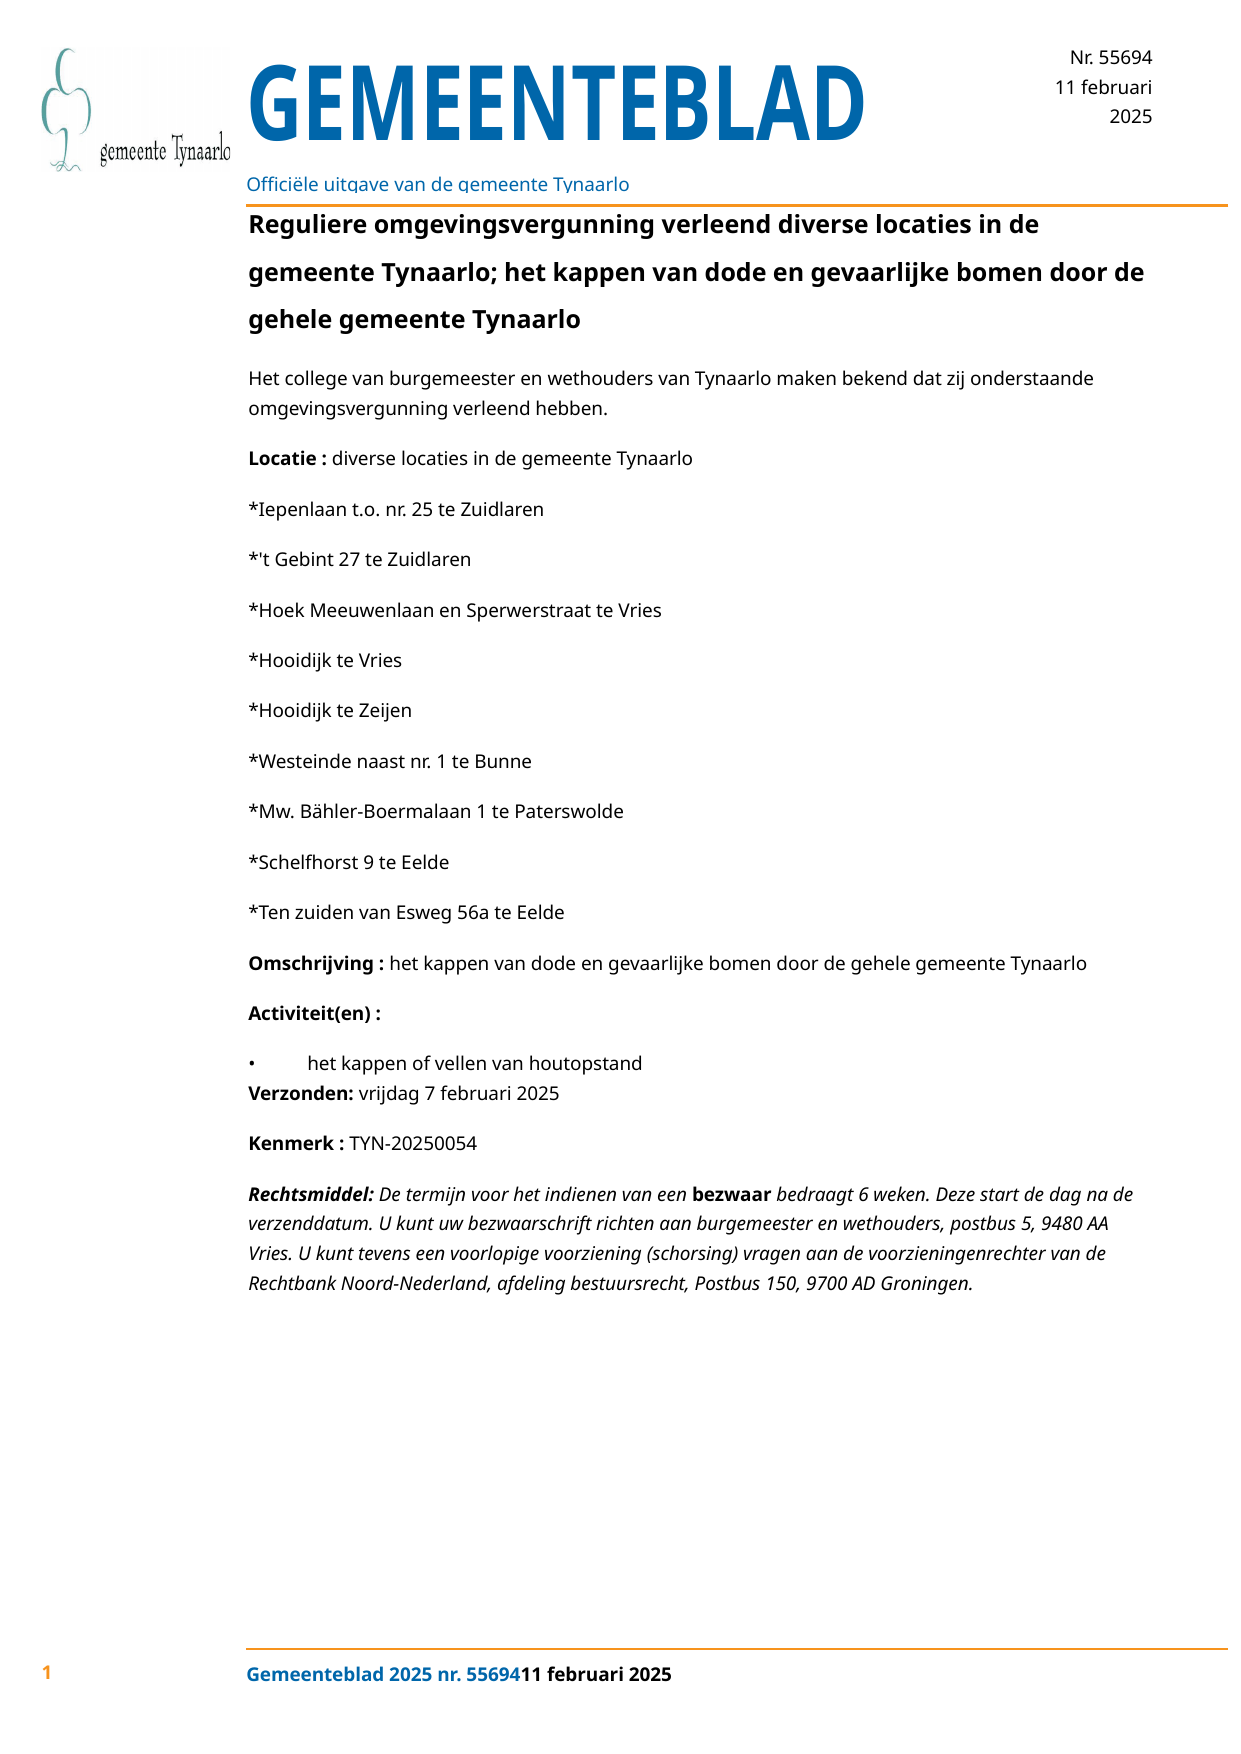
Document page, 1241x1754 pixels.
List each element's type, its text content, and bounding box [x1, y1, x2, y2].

text Verzonden: vrijdag 7 februari 2025 [248, 1080, 1152, 1106]
text Locatie : diverse locaties in de gemeente Tynaarlo [248, 446, 1152, 471]
text *Ten zuiden van Esweg 56a te Eelde [248, 899, 1152, 925]
text Reguliere omgevingsvergunning verleend diverse locaties in de gemeente Tynaarlo; het kappen van dode en gevaarlijke bomen door de gehele gemeente Tynaarlo [248, 207, 1152, 336]
text Rechtsmiddel: De termijn voor het indienen van een bezwaar bedraagt 6 weken. Deze start de dag na de verzenddatum. U kunt uw bezwaarschrift richten aan burgemeester en wethouders, postbus 5, 9480 AA Vries. U kunt tevens een voorlopige voorziening (schorsing) vragen aan de voorzieningenrechter van de Rechtbank Noord-Nederland, afdeling bestuursrecht, Postbus 150, 9700 AD Groningen. [248, 1181, 1152, 1295]
picture [41, 47, 231, 172]
text Kenmerk : TYN-20250054 [248, 1131, 1152, 1156]
text Omschrijving : het kappen van dode en gevaarlijke bomen door de gehele gemeente Tynaarlo [248, 950, 1152, 975]
text *Iepenlaan t.o. nr. 25 te Zuidlaren [248, 496, 1152, 522]
text *Hooidijk te Vries [248, 647, 1152, 673]
text *'t Gebint 27 te Zuidlaren [248, 546, 1152, 572]
text *Schelfhorst 9 te Eelde [248, 849, 1152, 874]
text *Westeinde naast nr. 1 te Bunne [248, 748, 1152, 774]
text *Mw. Bähler-Boermalaan 1 te Paterswolde [248, 798, 1152, 824]
text *Hooidijk te Zeijen [248, 698, 1152, 723]
text *Hoek Meeuwenlaan en Sperwerstraat te Vries [248, 597, 1152, 622]
list het kappen of vellen van houtopstand [248, 1051, 1152, 1076]
text Het college van burgemeester en wethouders van Tynaarlo maken bekend dat zij onderstaande omgevingsvergunning verleend hebben. [248, 366, 1152, 421]
text Activiteit(en) : [248, 1000, 1152, 1026]
